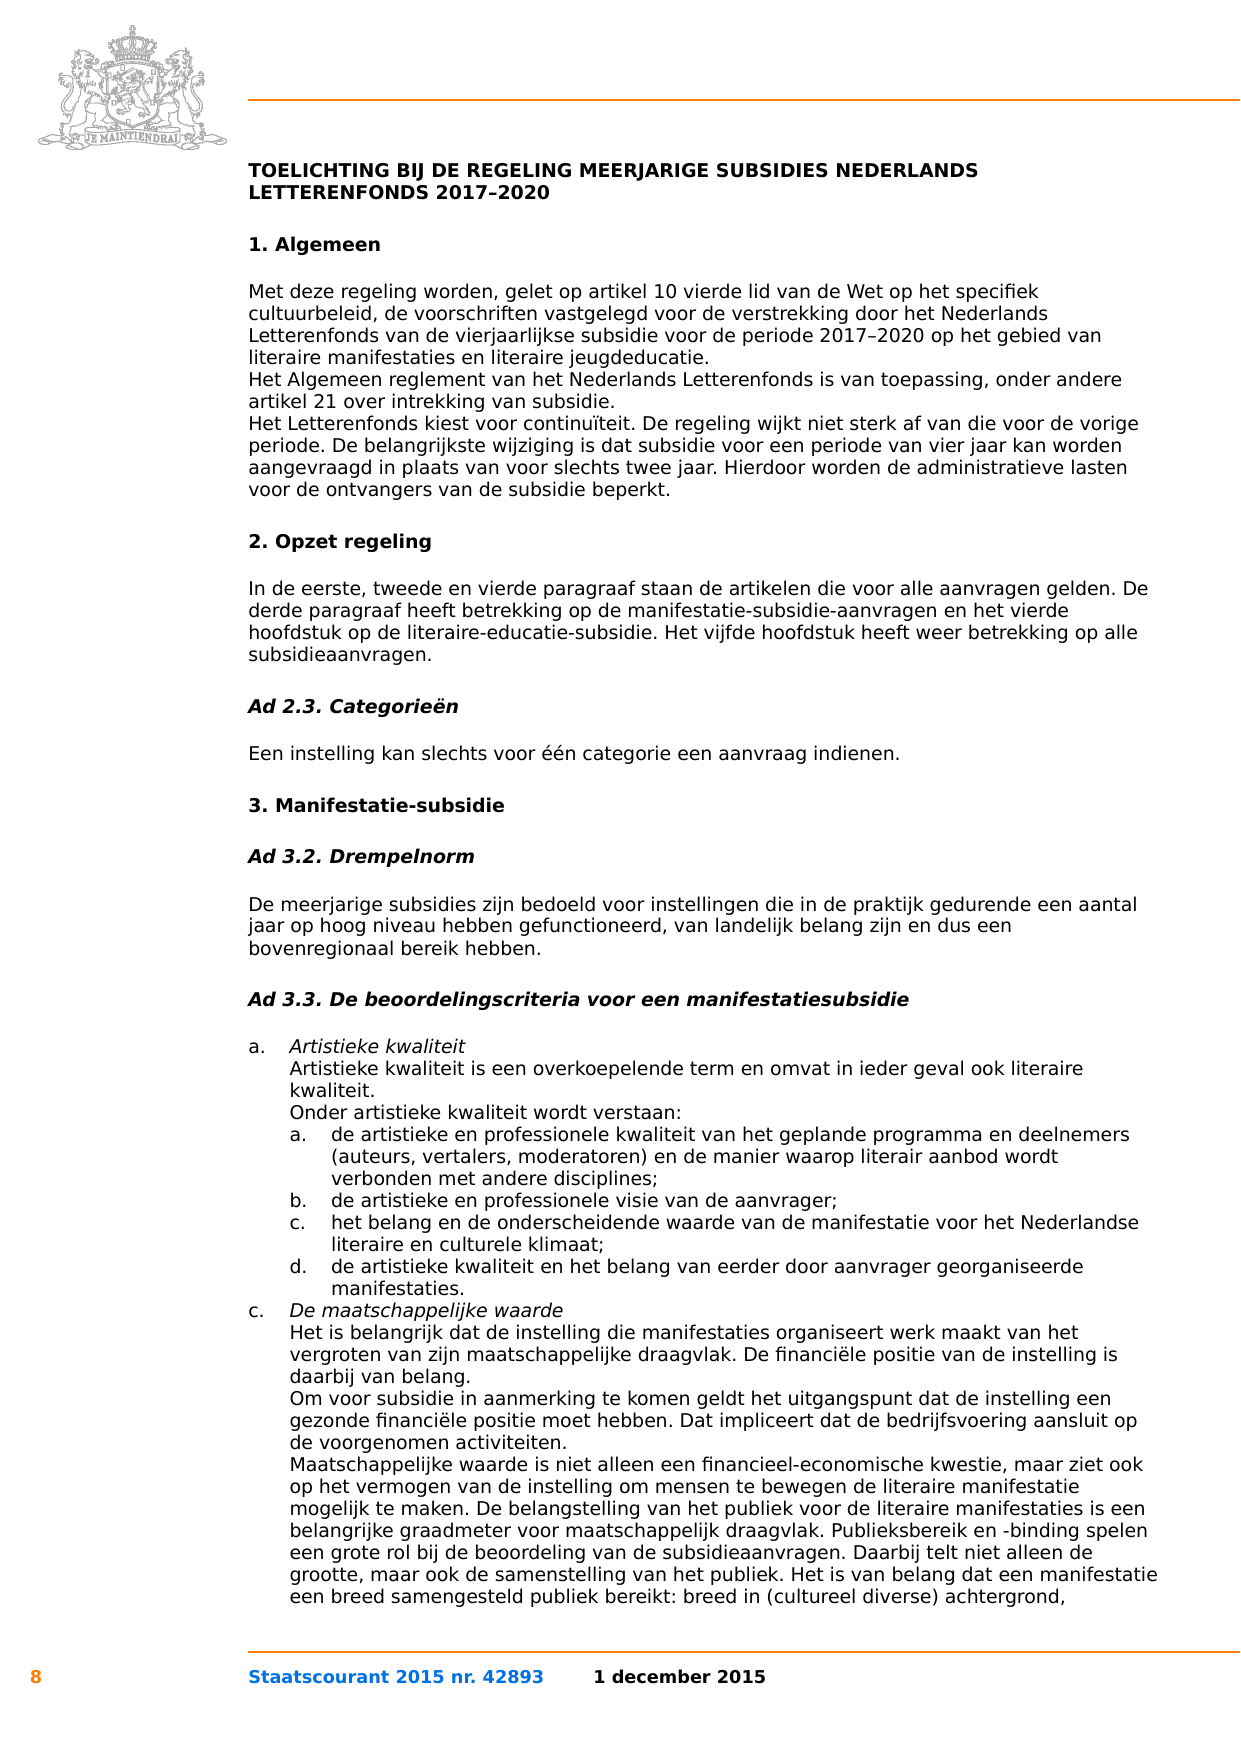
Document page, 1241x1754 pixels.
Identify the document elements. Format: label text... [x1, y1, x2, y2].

text c. het belang en de onderscheidende waarde van de manifestatie voor het Nederlandse literaire en culturele klimaat; [289, 1212, 1163, 1256]
text a. de artistieke en professionele kwaliteit van het geplande programma en deelnemers (auteurs, vertalers, moderatoren) en de manier waarop literair aanbod wordt verbonden met andere disciplines; [289, 1124, 1163, 1190]
text b. de artistieke en professionele visie van de aanvrager; [289, 1190, 1163, 1212]
text c. De maatschappelijke waarde [248, 1300, 1163, 1322]
subtitle Ad 3.2. Drempelnorm [248, 846, 1163, 868]
picture [38, 25, 227, 150]
subtitle TOELICHTING BIJ DE REGELING MEERJARIGE SUBSIDIES NEDERLANDS LETTERENFONDS 2017–2020 [248, 160, 1163, 204]
text Het Algemeen reglement van het Nederlands Letterenfonds is van toepassing, onder andere artikel 21 over intrekking van subsidie. [248, 369, 1163, 413]
text In de eerste, tweede en vierde paragraaf staan de artikelen die voor alle aanvragen gelden. De derde paragraaf heeft betrekking op de manifestatie-subsidie-aanvragen en het vierde hoofdstuk op de literaire-educatie-subsidie. Het vijfde hoofdstuk heeft weer betrekking op alle subsidieaanvragen. [248, 578, 1163, 666]
text Het Letterenfonds kiest voor continuïteit. De regeling wijkt niet sterk af van die voor de vorige periode. De belangrijkste wijziging is dat subsidie voor een periode van vier jaar kan worden aangevraagd in plaats van voor slechts twee jaar. Hierdoor worden de administratieve lasten voor de ontvangers van de subsidie beperkt. [248, 413, 1163, 501]
subtitle Ad 2.3. Categorieën [248, 696, 1163, 717]
text Het is belangrijk dat de instelling die manifestaties organiseert werk maakt van het vergroten van zijn maatschappelijke draagvlak. De financiële positie van de instelling is daarbij van belang. [289, 1322, 1163, 1388]
subtitle 3. Manifestatie-subsidie [248, 794, 1163, 816]
text Onder artistieke kwaliteit wordt verstaan: [289, 1102, 1163, 1124]
subtitle 1. Algemeen [248, 234, 1163, 256]
text Maatschappelijke waarde is niet alleen een financieel-economische kwestie, maar ziet ook op het vermogen van de instelling om mensen te bewegen de literaire manifestatie mogelijk te maken. De belangstelling van het publiek voor de literaire manifestaties is een belangrijke graadmeter voor maatschappelijk draagvlak. Publieksbereik en -binding spelen een grote rol bij de beoordeling van de subsidieaanvragen. Daarbij telt niet alleen de grootte, maar ook de samenstelling van het publiek. Het is van belang dat een manifestatie een breed samengesteld publiek bereikt: breed in (cultureel diverse) achtergrond, [289, 1454, 1163, 1608]
text Artistieke kwaliteit is een overkoepelende term en omvat in ieder geval ook literaire kwaliteit. [289, 1058, 1163, 1102]
subtitle 2. Opzet regeling [248, 531, 1163, 553]
text d. de artistieke kwaliteit en het belang van eerder door aanvrager georganiseerde manifestaties. [289, 1256, 1163, 1300]
text a. Artistieke kwaliteit [248, 1036, 1163, 1058]
text De meerjarige subsidies zijn bedoeld voor instellingen die in de praktijk gedurende een aantal jaar op hoog niveau hebben gefunctioneerd, van landelijk belang zijn en dus een bovenregionaal bereik hebben. [248, 893, 1163, 959]
subtitle Ad 3.3. De beoordelingscriteria voor een manifestatiesubsidie [248, 989, 1163, 1011]
text Met deze regeling worden, gelet op artikel 10 vierde lid van de Wet op het specifiek cultuurbeleid, de voorschriften vastgelegd voor de verstrekking door het Nederlands Letterenfonds van de vierjaarlijkse subsidie voor de periode 2017–2020 op het gebied van literaire manifestaties en literaire jeugdeducatie. [248, 281, 1163, 369]
text Een instelling kan slechts voor één categorie een aanvraag indienen. [248, 742, 1163, 764]
text Om voor subsidie in aanmerking te komen geldt het uitgangspunt dat de instelling een gezonde financiële positie moet hebben. Dat impliceert dat de bedrijfsvoering aansluit op de voorgenomen activiteiten. [289, 1388, 1163, 1454]
